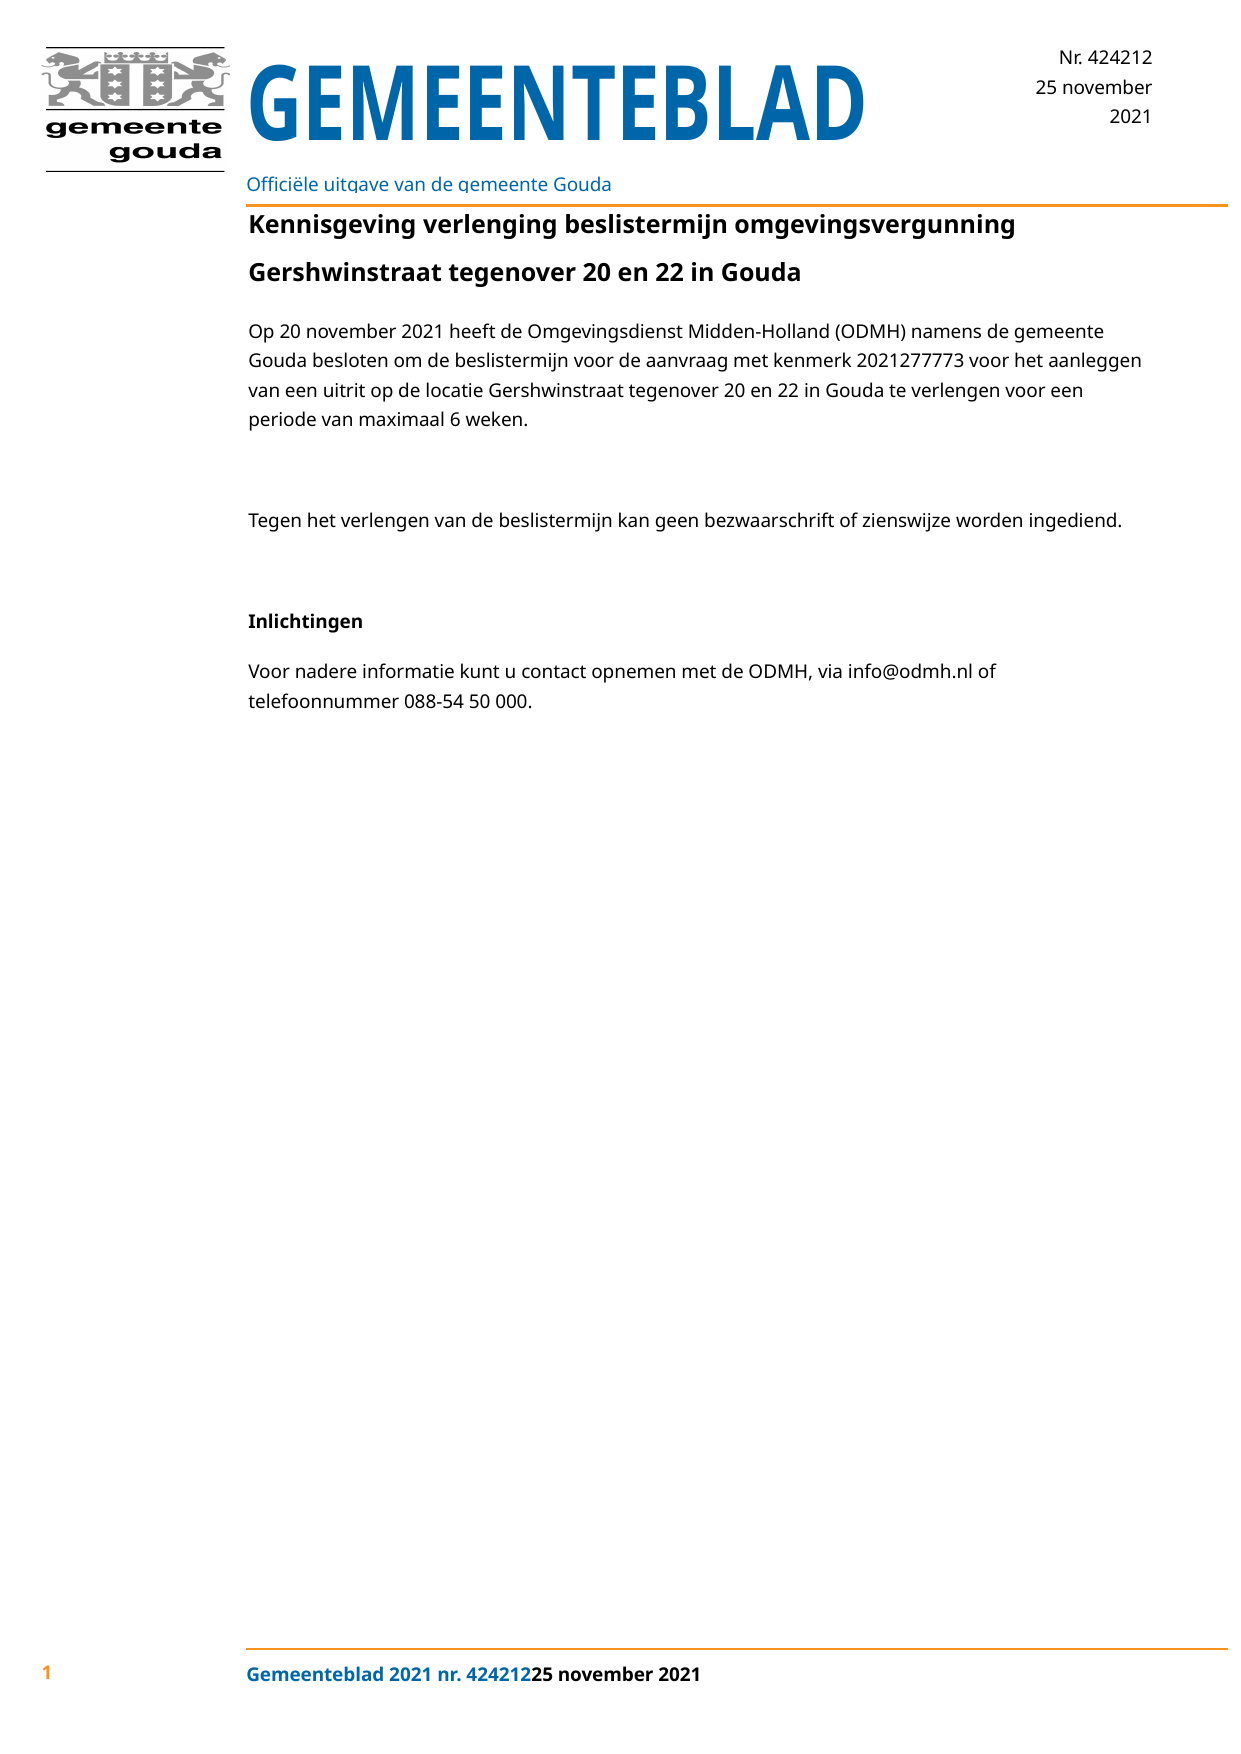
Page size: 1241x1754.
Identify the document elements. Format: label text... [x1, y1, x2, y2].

text Op 20 november 2021 heeft de Omgevingsdienst Midden-Holland (ODMH) namens de gemeente Gouda besloten om de beslistermijn voor de aanvraag met kenmerk 2021277773 voor het aanleggen van een uitrit op de locatie Gershwinstraat tegenover 20 en 22 in Gouda te verlengen voor een periode van maximaal 6 weken. [248, 318, 1152, 432]
text Tegen het verlengen van de beslistermijn kan geen bezwaarschrift of zienswijze worden ingediend. [248, 507, 1152, 533]
text Voor nadere informatie kunt u contact opnemen met de ODMH, via info@odmh.nl of telefoonnummer 088-54 50 000. [248, 659, 1152, 714]
text Inlichtingen [248, 608, 1152, 634]
picture [41, 47, 231, 172]
text Kennisgeving verlenging beslistermijn omgevingsvergunning Gershwinstraat tegenover 20 en 22 in Gouda [248, 207, 1152, 288]
